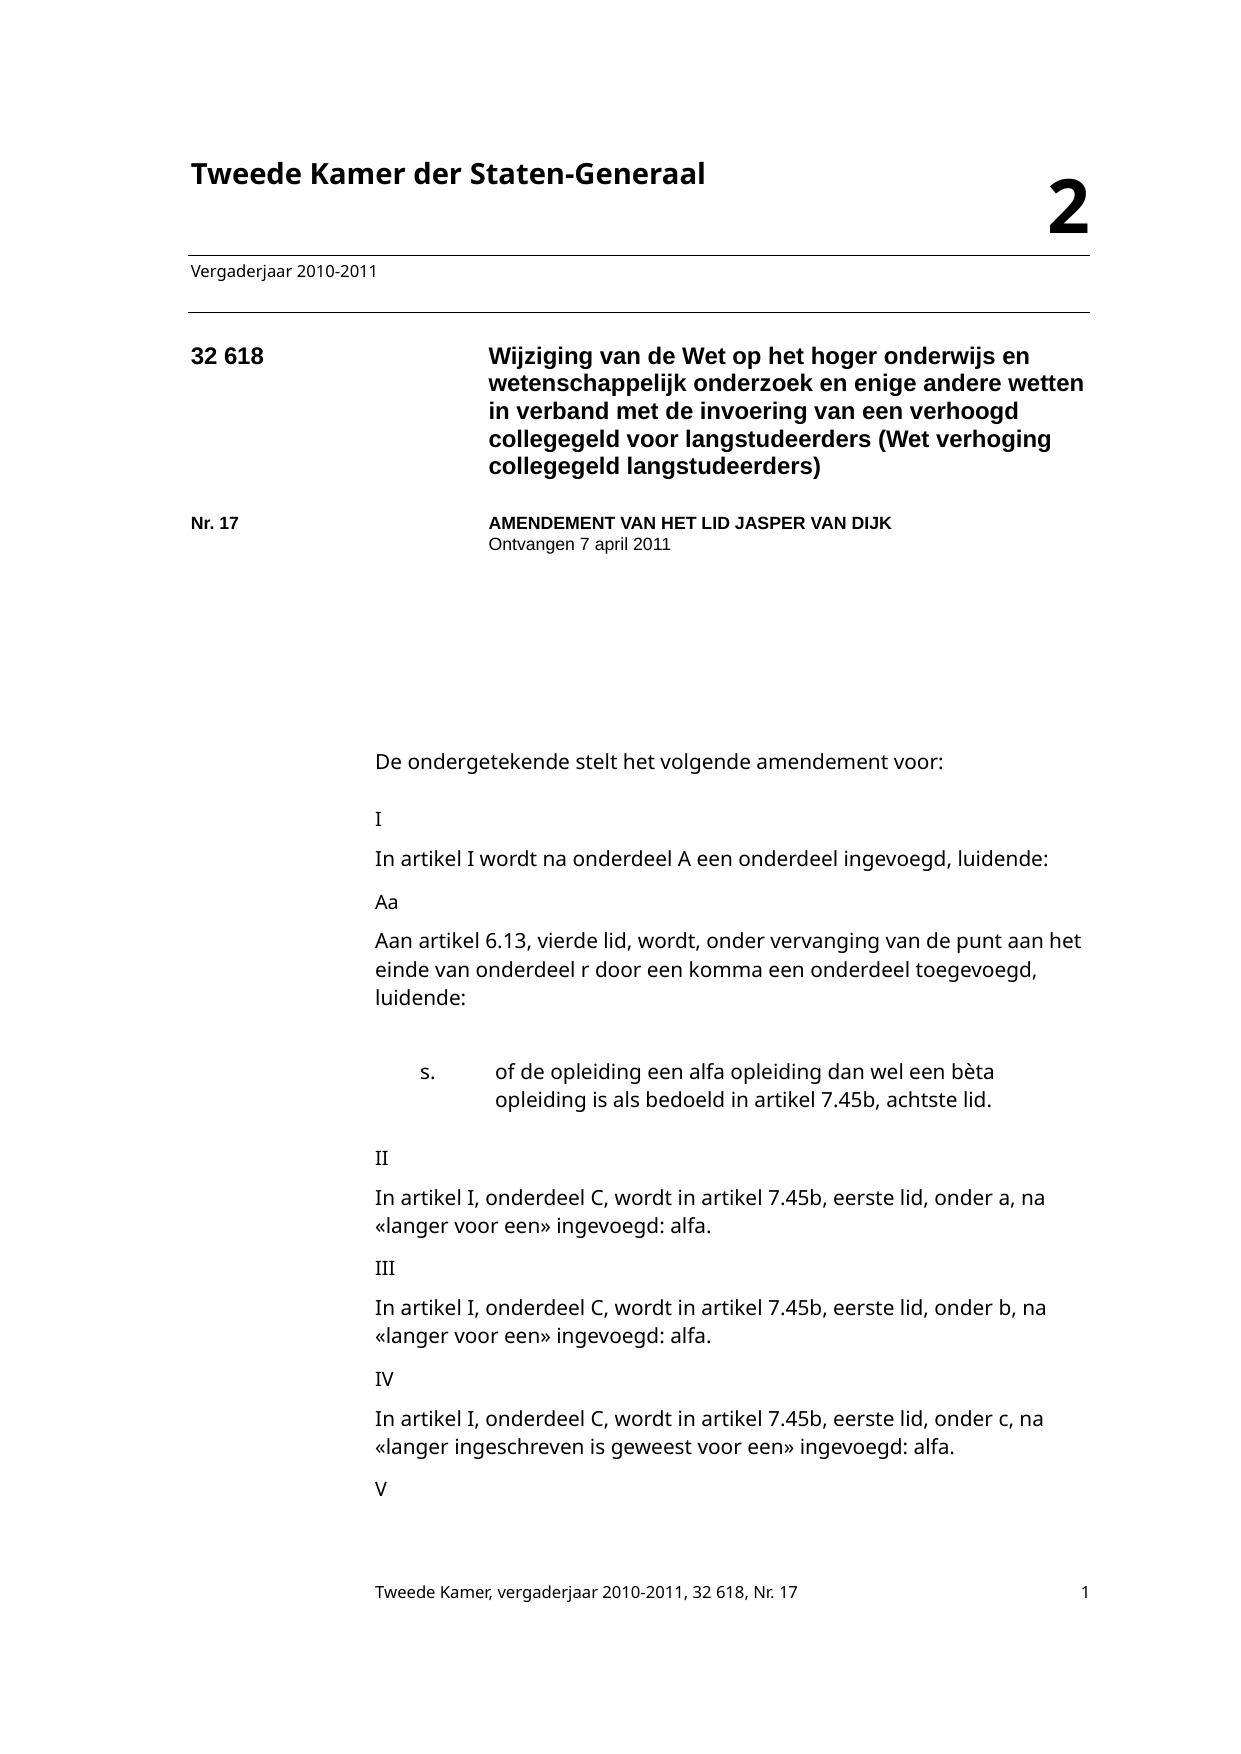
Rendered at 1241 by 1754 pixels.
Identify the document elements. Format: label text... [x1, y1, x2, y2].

table_header 2 [910, 150, 1090, 255]
text II [375, 1144, 1090, 1171]
table_cell [188, 313, 485, 339]
text In artikel I, onderdeel C, wordt in artikel 7.45b, eerste lid, onder c, na «langer ingeschreven is geweest voor een» ingevoegd: alfa. [375, 1404, 1090, 1461]
text De ondergetekende stelt het volgende amendement voor: [375, 747, 1090, 776]
table_cell Wijziging van de Wet op het hoger onderwijs en wetenschappelijk onderzoek en enige andere wetten in verband met de invoering van een verhoogd collegegeld voor langstudeerders (Wet verhoging collegegeld langstudeerders) [485, 339, 1090, 510]
text III [375, 1254, 1090, 1281]
table_cell Nr. 17 [188, 510, 485, 629]
table_cell [485, 313, 1090, 339]
table_cell 32 618 [188, 339, 485, 510]
text Aan artikel 6.13, vierde lid, wordt, onder vervanging van de punt aan het einde van onderdeel r door een komma een onderdeel toegevoegd, luidende: [375, 927, 1090, 1012]
text I [375, 806, 1090, 833]
text In artikel I, onderdeel C, wordt in artikel 7.45b, eerste lid, onder a, na «langer voor een» ingevoegd: alfa. [375, 1183, 1090, 1239]
list of de opleiding een alfa opleiding dan wel een bèta opleiding is als bedoeld in artikel 7.45b, achtste lid. [420, 1057, 1090, 1114]
text V [375, 1476, 1090, 1503]
table_header Tweede Kamer der Staten-Generaal [188, 150, 909, 255]
text Aa [375, 888, 1090, 915]
table_cell Vergaderjaar 2010-2011 [188, 256, 485, 312]
text In artikel I, onderdeel C, wordt in artikel 7.45b, eerste lid, onder b, na «langer voor een» ingevoegd: alfa. [375, 1293, 1090, 1350]
table_cell [485, 256, 1090, 312]
text IV [375, 1365, 1090, 1392]
table_cell AMENDEMENT VAN HET LID JASPER VAN DIJK Ontvangen 7 april 2011 [485, 510, 1090, 629]
text In artikel I wordt na onderdeel A een onderdeel ingevoegd, luidende: [375, 844, 1090, 873]
